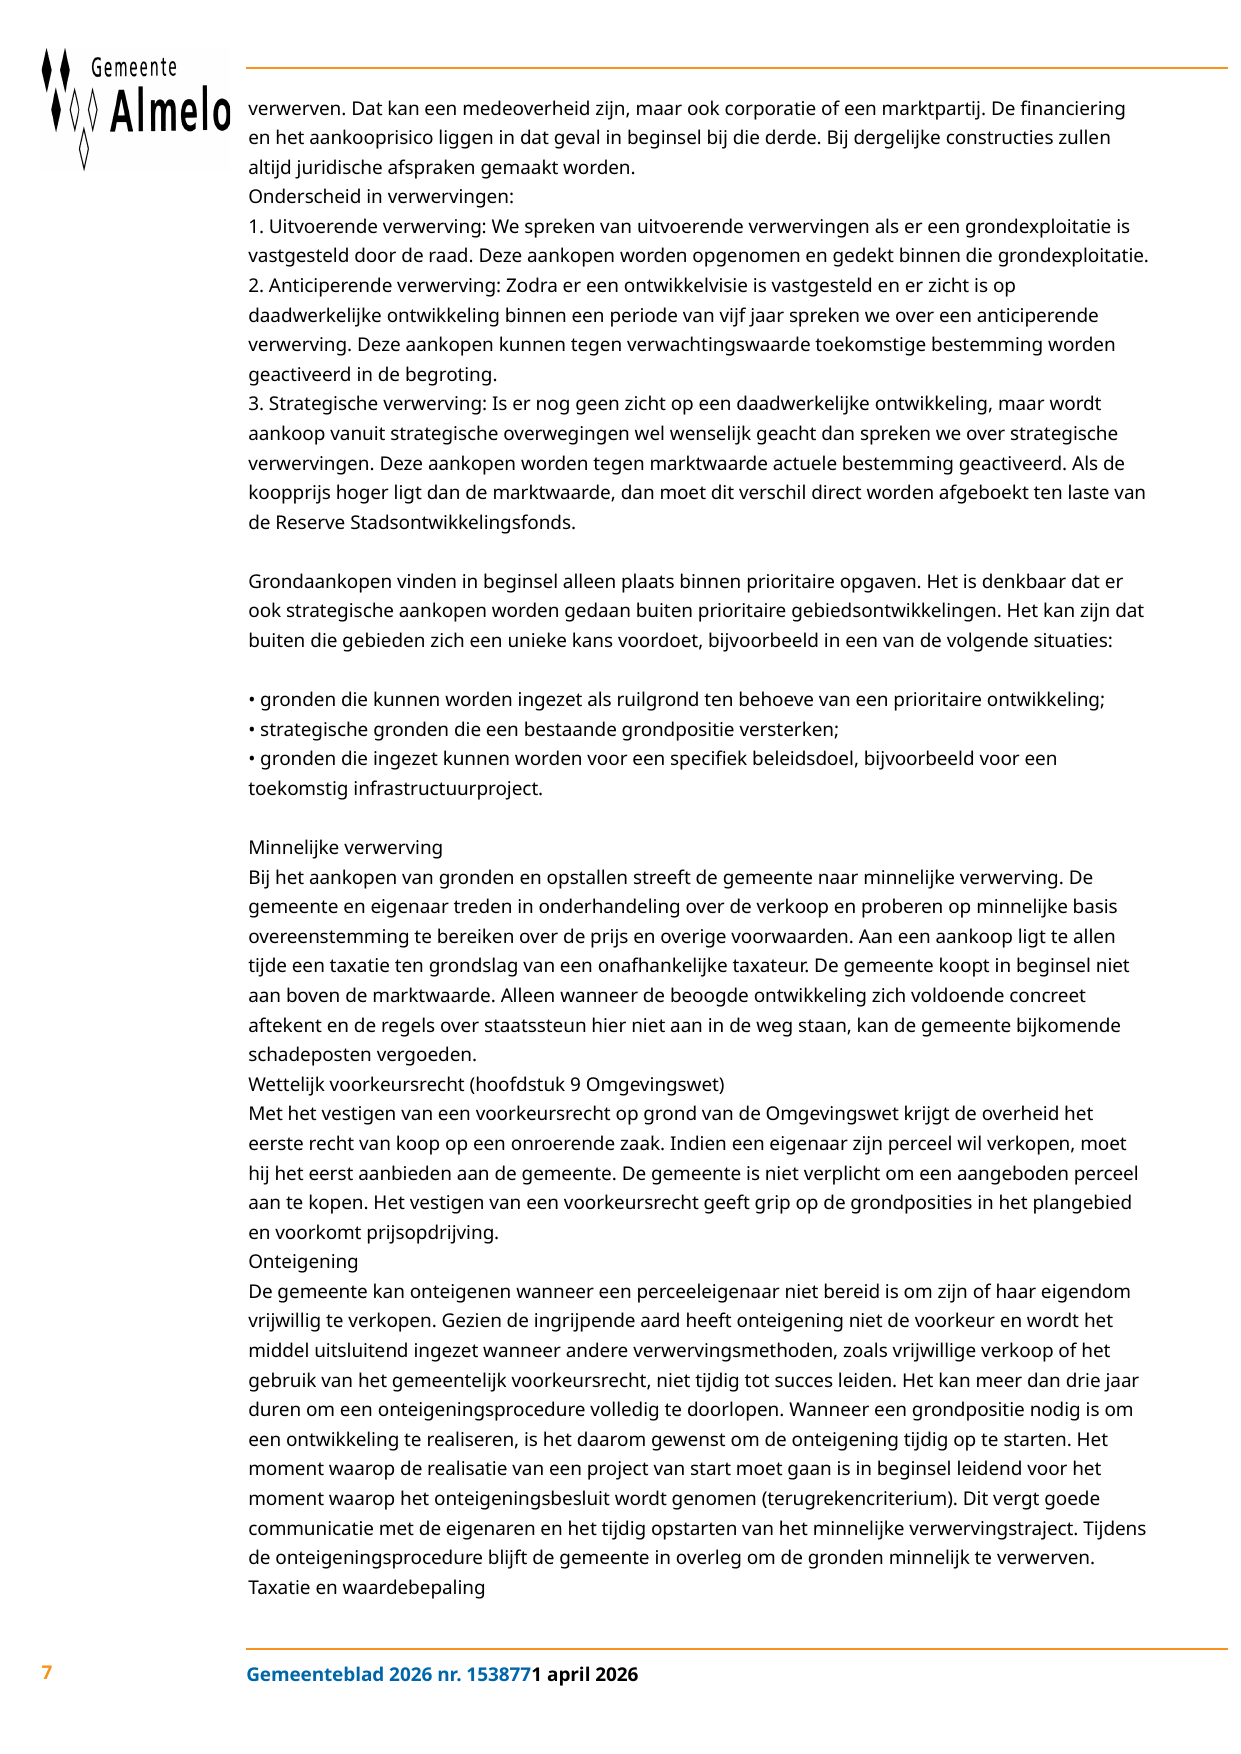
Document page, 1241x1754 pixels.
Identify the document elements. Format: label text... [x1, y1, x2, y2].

text Grondaankopen vinden in beginsel alleen plaats binnen prioritaire opgaven. Het is denkbaar dat er ook strategische aankopen worden gedaan buiten prioritaire gebiedsontwikkelingen. Het kan zijn dat buiten die gebieden zich een unieke kans voordoet, bijvoorbeeld in een van de volgende situaties: [248, 568, 1152, 653]
text Onderscheid in verwervingen: [248, 183, 1152, 209]
text 2. Anticiperende verwerving: Zodra er een ontwikkelvisie is vastgesteld en er zicht is op daadwerkelijke ontwikkeling binnen een periode van vijf jaar spreken we over een anticiperende verwerving. Deze aankopen kunnen tegen verwachtingswaarde toekomstige bestemming worden geactiveerd in de begroting. [248, 272, 1152, 387]
text • gronden die kunnen worden ingezet als ruilgrond ten behoeve van een prioritaire ontwikkeling; [248, 686, 1152, 712]
text Wettelijk voorkeursrecht (hoofdstuk 9 Omgevingswet) [248, 1071, 1152, 1097]
text 1. Uitvoerende verwerving: We spreken van uitvoerende verwervingen als er een grondexploitatie is vastgesteld door de raad. Deze aankopen worden opgenomen en gedekt binnen die grondexploitatie. [248, 213, 1152, 268]
text • gronden die ingezet kunnen worden voor een specifiek beleidsdoel, bijvoorbeeld voor een toekomstig infrastructuurproject. [248, 746, 1152, 801]
text Minnelijke verwerving [248, 834, 1152, 860]
picture [41, 47, 231, 172]
text Met het vestigen van een voorkeursrecht op grond van de Omgevingswet krijgt de overheid het eerste recht van koop op een onroerende zaak. Indien een eigenaar zijn perceel wil verkopen, moet hij het eerst aanbieden aan de gemeente. De gemeente is niet verplicht om een aangeboden perceel aan te kopen. Het vestigen van een voorkeursrecht geeft grip op de grondposities in het plangebied en voorkomt prijsopdrijving. [248, 1101, 1152, 1245]
text Bij het aankopen van gronden en opstallen streeft de gemeente naar minnelijke verwerving. De gemeente en eigenaar treden in onderhandeling over de verkoop en proberen op minnelijke basis overeenstemming te bereiken over de prijs en overige voorwaarden. Aan een aankoop ligt te allen tijde een taxatie ten grondslag van een onafhankelijke taxateur. De gemeente koopt in beginsel niet aan boven de marktwaarde. Alleen wanneer de beoogde ontwikkeling zich voldoende concreet aftekent en de regels over staatssteun hier niet aan in de weg staan, kan de gemeente bijkomende schadeposten vergoeden. [248, 864, 1152, 1067]
text De gemeente kan onteigenen wanneer een perceeleigenaar niet bereid is om zijn of haar eigendom vrijwillig te verkopen. Gezien de ingrijpende aard heeft onteigening niet de voorkeur en wordt het middel uitsluitend ingezet wanneer andere verwervingsmethoden, zoals vrijwillige verkoop of het gebruik van het gemeentelijk voorkeursrecht, niet tijdig tot succes leiden. Het kan meer dan drie jaar duren om een onteigeningsprocedure volledig te doorlopen. Wanneer een grondpositie nodig is om een ontwikkeling te realiseren, is het daarom gewenst om de onteigening tijdig op te starten. Het moment waarop de realisatie van een project van start moet gaan is in beginsel leidend voor het moment waarop het onteigeningsbesluit wordt genomen (terugrekencriterium). Dit vergt goede communicatie met de eigenaren en het tijdig opstarten van het minnelijke verwervingstraject. Tijdens de onteigeningsprocedure blijft de gemeente in overleg om de gronden minnelijk te verwerven. [248, 1278, 1152, 1570]
text Taxatie en waardebepaling [248, 1574, 1152, 1600]
text • strategische gronden die een bestaande grondpositie versterken; [248, 716, 1152, 742]
text Onteigening [248, 1248, 1152, 1274]
text verwerven. Dat kan een medeoverheid zijn, maar ook corporatie of een marktpartij. De financiering en het aankooprisico liggen in dat geval in beginsel bij die derde. Bij dergelijke constructies zullen altijd juridische afspraken gemaakt worden. [248, 95, 1152, 180]
text 3. Strategische verwerving: Is er nog geen zicht op een daadwerkelijke ontwikkeling, maar wordt aankoop vanuit strategische overwegingen wel wenselijk geacht dan spreken we over strategische verwervingen. Deze aankopen worden tegen marktwaarde actuele bestemming geactiveerd. Als de koopprijs hoger ligt dan de marktwaarde, dan moet dit verschil direct worden afgeboekt ten laste van de Reserve Stadsontwikkelingsfonds. [248, 391, 1152, 535]
